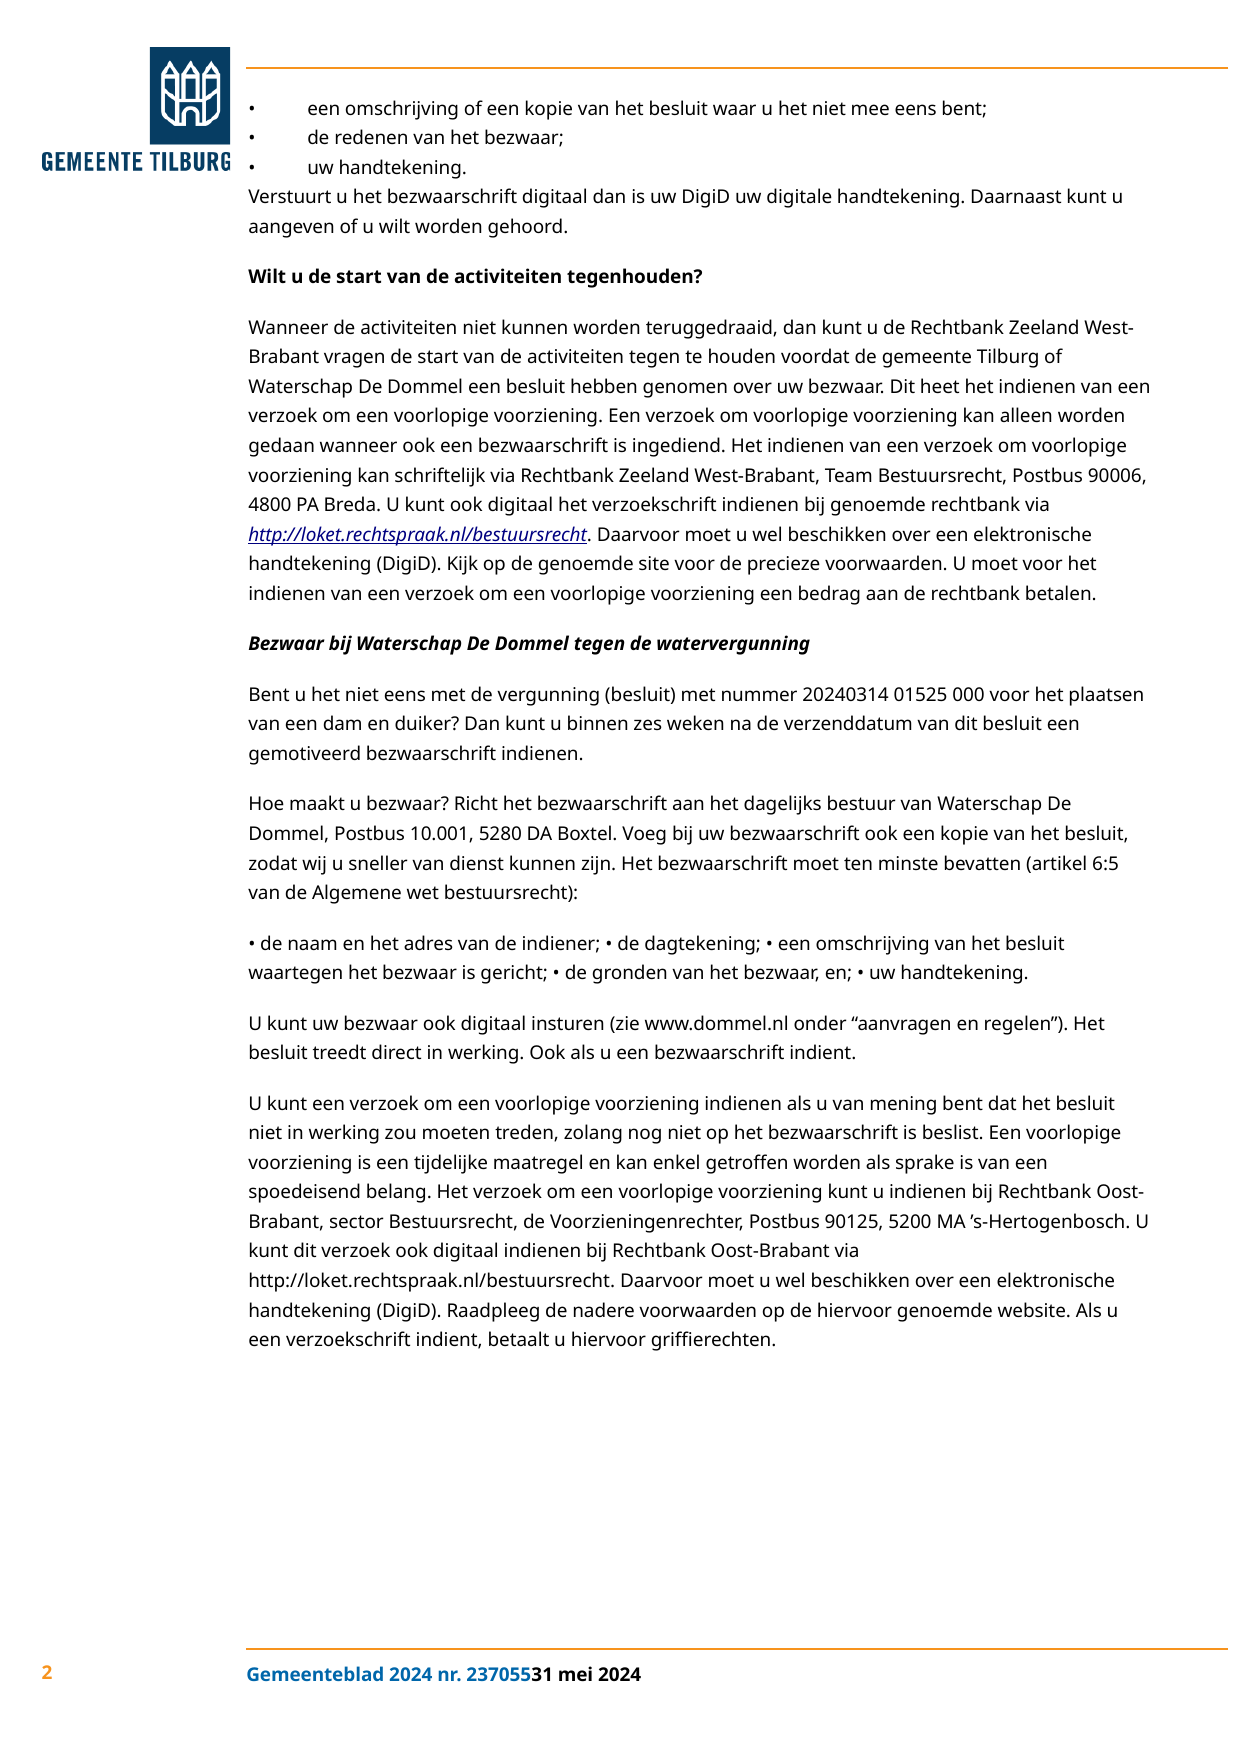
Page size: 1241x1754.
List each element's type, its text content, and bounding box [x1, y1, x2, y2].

text Verstuurt u het bezwaarschrift digitaal dan is uw DigiD uw digitale handtekening. Daarnaast kunt u aangeven of u wilt worden gehoord. [248, 183, 1152, 239]
text Wilt u de start van de activiteiten tegenhouden? [248, 263, 1152, 289]
text Bezwaar bij Waterschap De Dommel tegen de watervergunning [248, 631, 1152, 656]
picture [41, 47, 231, 172]
text Bent u het niet eens met de vergunning (besluit) met nummer 20240314 01525 000 voor het plaatsen van een dam en duiker? Dan kunt u binnen zes weken na de verzenddatum van dit besluit een gemotiveerd bezwaarschrift indienen. [248, 681, 1152, 766]
text • de naam en het adres van de indiener; • de dagtekening; • een omschrijving van het besluit waartegen het bezwaar is gericht; • de gronden van het bezwaar, en; • uw handtekening. [248, 930, 1152, 985]
list de redenen van het bezwaar; [248, 124, 1152, 150]
text U kunt een verzoek om een voorlopige voorziening indienen als u van mening bent dat het besluit niet in werking zou moeten treden, zolang nog niet op het bezwaarschrift is beslist. Een voorlopige voorziening is een tijdelijke maatregel en kan enkel getroffen worden als sprake is van een spoedeisend belang. Het verzoek om een voorlopige voorziening kunt u indienen bij Rechtbank Oost-Brabant, sector Bestuursrecht, de Voorzieningenrechter, Postbus 90125, 5200 MA ’s-Hertogenbosch. U kunt dit verzoek ook digitaal indienen bij Rechtbank Oost-Brabant via http://loket.rechtspraak.nl/bestuursrecht. Daarvoor moet u wel beschikken over een elektronische handtekening (DigiD). Raadpleeg de nadere voorwaarden op de hiervoor genoemde website. Als u een verzoekschrift indient, betaalt u hiervoor griffierechten. [248, 1090, 1152, 1352]
text Hoe maakt u bezwaar? Richt het bezwaarschrift aan het dagelijks bestuur van Waterschap De Dommel, Postbus 10.001, 5280 DA Boxtel. Voeg bij uw bezwaarschrift ook een kopie van het besluit, zodat wij u sneller van dienst kunnen zijn. Het bezwaarschrift moet ten minste bevatten (artikel 6:5 van de Algemene wet bestuursrecht): [248, 791, 1152, 905]
text Wanneer de activiteiten niet kunnen worden teruggedraaid, dan kunt u de Rechtbank Zeeland West-Brabant vragen de start van de activiteiten tegen te houden voordat de gemeente Tilburg of Waterschap De Dommel een besluit hebben genomen over uw bezwaar. Dit heet het indienen van een verzoek om een voorlopige voorziening. Een verzoek om voorlopige voorziening kan alleen worden gedaan wanneer ook een bezwaarschrift is ingediend. Het indienen van een verzoek om voorlopige voorziening kan schriftelijk via Rechtbank Zeeland West-Brabant, Team Bestuursrecht, Postbus 90006, 4800 PA Breda. U kunt ook digitaal het verzoekschrift indienen bij genoemde rechtbank via http://loket.rechtspraak.nl/bestuursrecht. Daarvoor moet u wel beschikken over een elektronische handtekening (DigiD). Kijk op de genoemde site voor de precieze voorwaarden. U moet voor het indienen van een verzoek om een voorlopige voorziening een bedrag aan de rechtbank betalen. [248, 314, 1152, 606]
list een omschrijving of een kopie van het besluit waar u het niet mee eens bent; [248, 95, 1152, 121]
text U kunt uw bezwaar ook digitaal insturen (zie www.dommel.nl onder “aanvragen en regelen”). Het besluit treedt direct in werking. Ook als u een bezwaarschrift indient. [248, 1010, 1152, 1065]
list uw handtekening. [248, 154, 1152, 180]
